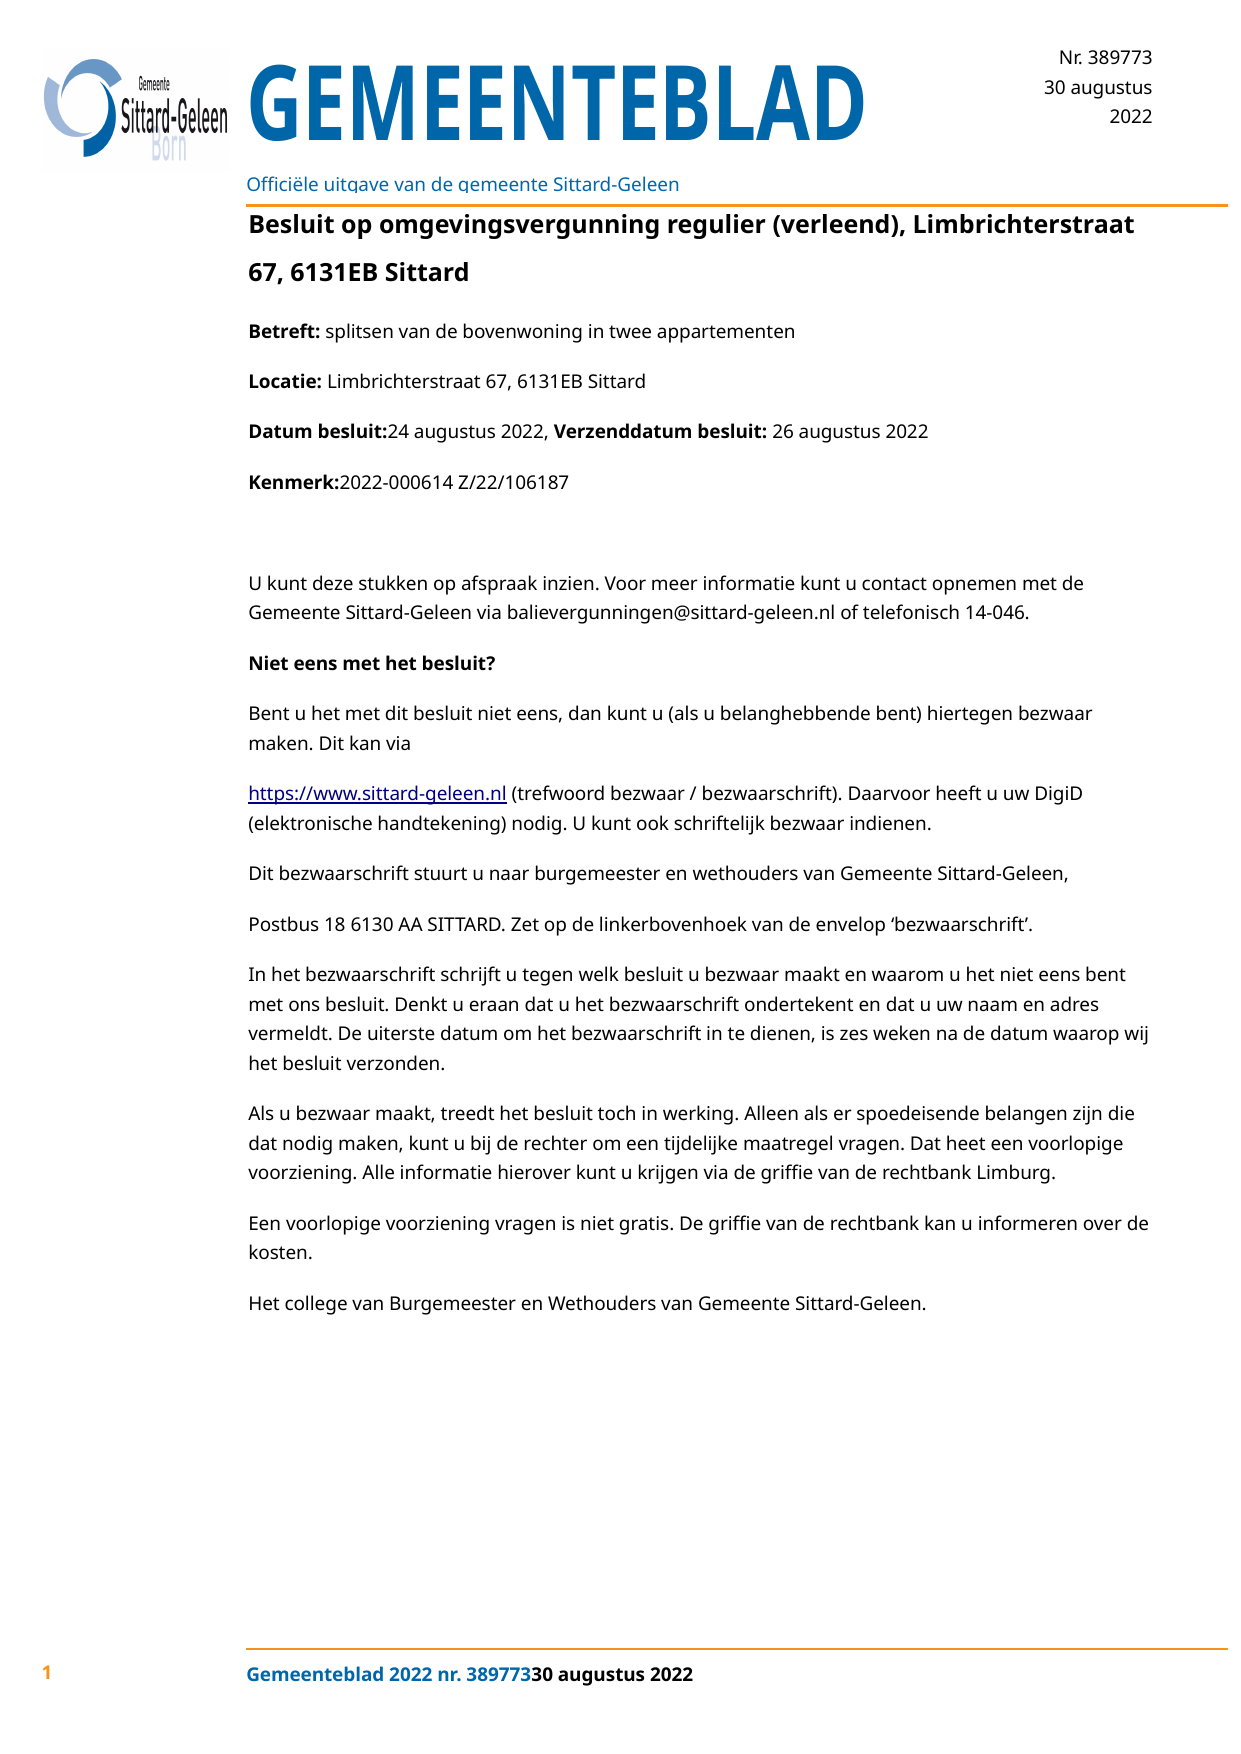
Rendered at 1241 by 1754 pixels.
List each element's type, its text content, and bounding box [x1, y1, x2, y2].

picture [41, 47, 231, 172]
text Kenmerk:2022-000614 Z/22/106187 [248, 469, 1152, 495]
text Een voorlopige voorziening vragen is niet gratis. De griffie van de rechtbank kan u informeren over de kosten. [248, 1210, 1152, 1265]
text Postbus 18 6130 AA SITTARD. Zet op de linkerbovenhoek van de envelop ‘bezwaarschrift’. [248, 911, 1152, 937]
text Bent u het met dit besluit niet eens, dan kunt u (als u belanghebbende bent) hiertegen bezwaar maken. Dit kan via [248, 700, 1152, 756]
text Datum besluit:24 augustus 2022, Verzenddatum besluit: 26 augustus 2022 [248, 419, 1152, 444]
text U kunt deze stukken op afspraak inzien. Voor meer informatie kunt u contact opnemen met de Gemeente Sittard-Geleen via balievergunningen@sittard-geleen.nl of telefonisch 14-046. [248, 570, 1152, 625]
text In het bezwaarschrift schrijft u tegen welk besluit u bezwaar maakt en waarom u het niet eens bent met ons besluit. Denkt u eraan dat u het bezwaarschrift ondertekent en dat u uw naam en adres vermeldt. De uiterste datum om het bezwaarschrift in te dienen, is zes weken na de datum waarop wij het besluit verzonden. [248, 961, 1152, 1076]
text Niet eens met het besluit? [248, 650, 1152, 676]
text Betreft: splitsen van de bovenwoning in twee appartementen [248, 318, 1152, 344]
text Dit bezwaarschrift stuurt u naar burgemeester en wethouders van Gemeente Sittard-Geleen, [248, 860, 1152, 886]
text Besluit op omgevingsvergunning regulier (verleend), Limbrichterstraat 67, 6131EB Sittard [248, 207, 1152, 288]
text https://www.sittard-geleen.nl (trefwoord bezwaar / bezwaarschrift). Daarvoor heeft u uw DigiD (elektronische handtekening) nodig. U kunt ook schriftelijk bezwaar indienen. [248, 780, 1152, 836]
text Locatie: Limbrichterstraat 67, 6131EB Sittard [248, 368, 1152, 394]
text Het college van Burgemeester en Wethouders van Gemeente Sittard-Geleen. [248, 1290, 1152, 1316]
text Als u bezwaar maakt, treedt het besluit toch in werking. Alleen als er spoedeisende belangen zijn die dat nodig maken, kunt u bij de rechter om een tijdelijke maatregel vragen. Dat heet een voorlopige voorziening. Alle informatie hierover kunt u krijgen via de griffie van de rechtbank Limburg. [248, 1100, 1152, 1185]
